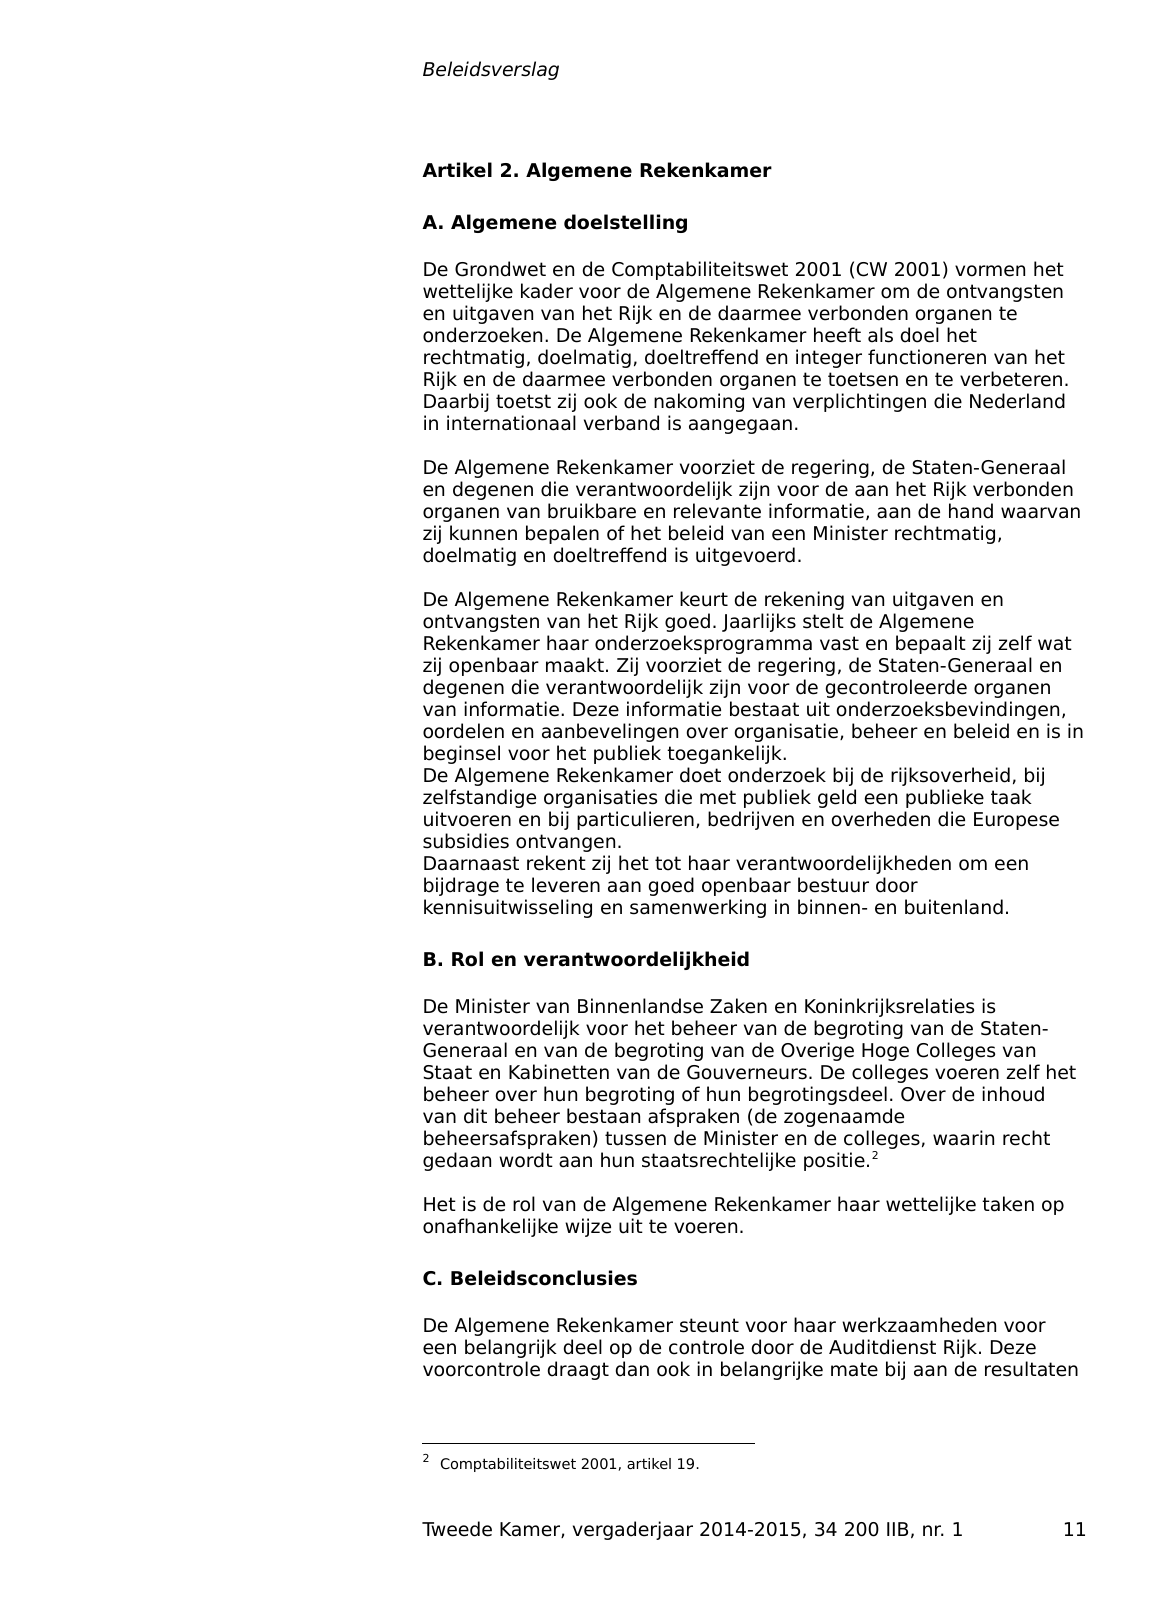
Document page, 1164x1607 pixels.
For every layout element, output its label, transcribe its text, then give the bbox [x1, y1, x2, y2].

text De Grondwet en de Comptabiliteitswet 2001 (CW 2001) vormen het wettelijke kader voor de Algemene Rekenkamer om de ontvangsten en uitgaven van het Rijk en de daarmee verbonden organen te onderzoeken. De Algemene Rekenkamer heeft als doel het rechtmatig, doelmatig, doeltreffend en integer functioneren van het Rijk en de daarmee verbonden organen te toetsen en te verbeteren. Daarbij toetst zij ook de nakoming van verplichtingen die Nederland in internationaal verband is aangegaan. [422, 259, 1087, 435]
text De Algemene Rekenkamer steunt voor haar werkzaamheden voor een belangrijk deel op de controle door de Auditdienst Rijk. Deze voorcontrole draagt dan ook in belangrijke mate bij aan de resultaten [422, 1314, 1087, 1381]
subtitle Artikel 2. Algemene Rekenkamer [422, 160, 1087, 182]
text De Algemene Rekenkamer keurt de rekening van uitgaven en ontvangsten van het Rijk goed. Jaarlijks stelt de Algemene Rekenkamer haar onderzoeksprogramma vast en bepaalt zij zelf wat zij openbaar maakt. Zij voorziet de regering, de Staten-Generaal en degenen die verantwoordelijk zijn voor de gecontroleerde organen van informatie. Deze informatie bestaat uit onderzoeksbevindingen, oordelen en aanbevelingen over organisatie, beheer en beleid en is in beginsel voor het publiek toegankelijk. [422, 589, 1087, 765]
subtitle C. Beleidsconclusies [422, 1268, 1087, 1289]
text Comptabiliteitswet 2001, artikel 19. [422, 1452, 1087, 1474]
text Het is de rol van de Algemene Rekenkamer haar wettelijke taken op onafhankelijke wijze uit te voeren. [422, 1194, 1087, 1238]
subtitle B. Rol en verantwoordelijkheid [422, 949, 1087, 971]
text De Algemene Rekenkamer voorziet de regering, de Staten-Generaal en degenen die verantwoordelijk zijn voor de aan het Rijk verbonden organen van bruikbare en relevante informatie, aan de hand waarvan zij kunnen bepalen of het beleid van een Minister rechtmatig, doelmatig en doeltreffend is uitgevoerd. [422, 457, 1087, 567]
subtitle A. Algemene doelstelling [422, 212, 1087, 234]
text De Algemene Rekenkamer doet onderzoek bij de rijksoverheid, bij zelfstandige organisaties die met publiek geld een publieke taak uitvoeren en bij particulieren, bedrijven en overheden die Europese subsidies ontvangen. [422, 765, 1087, 853]
text De Minister van Binnenlandse Zaken en Koninkrijksrelaties is verantwoordelijk voor het beheer van de begroting van de Staten-Generaal en van de begroting van de Overige Hoge Colleges van Staat en Kabinetten van de Gouverneurs. De colleges voeren zelf het beheer over hun begroting of hun begrotingsdeel. Over de inhoud van dit beheer bestaan afspraken (de zogenaamde beheersafspraken) tussen de Minister en de colleges, waarin recht gedaan wordt aan hun staatsrechtelijke positie. [422, 996, 1087, 1171]
text Daarnaast rekent zij het tot haar verantwoordelijkheden om een bijdrage te leveren aan goed openbaar bestuur door kennisuitwisseling en samenwerking in binnen- en buitenland. [422, 853, 1087, 919]
